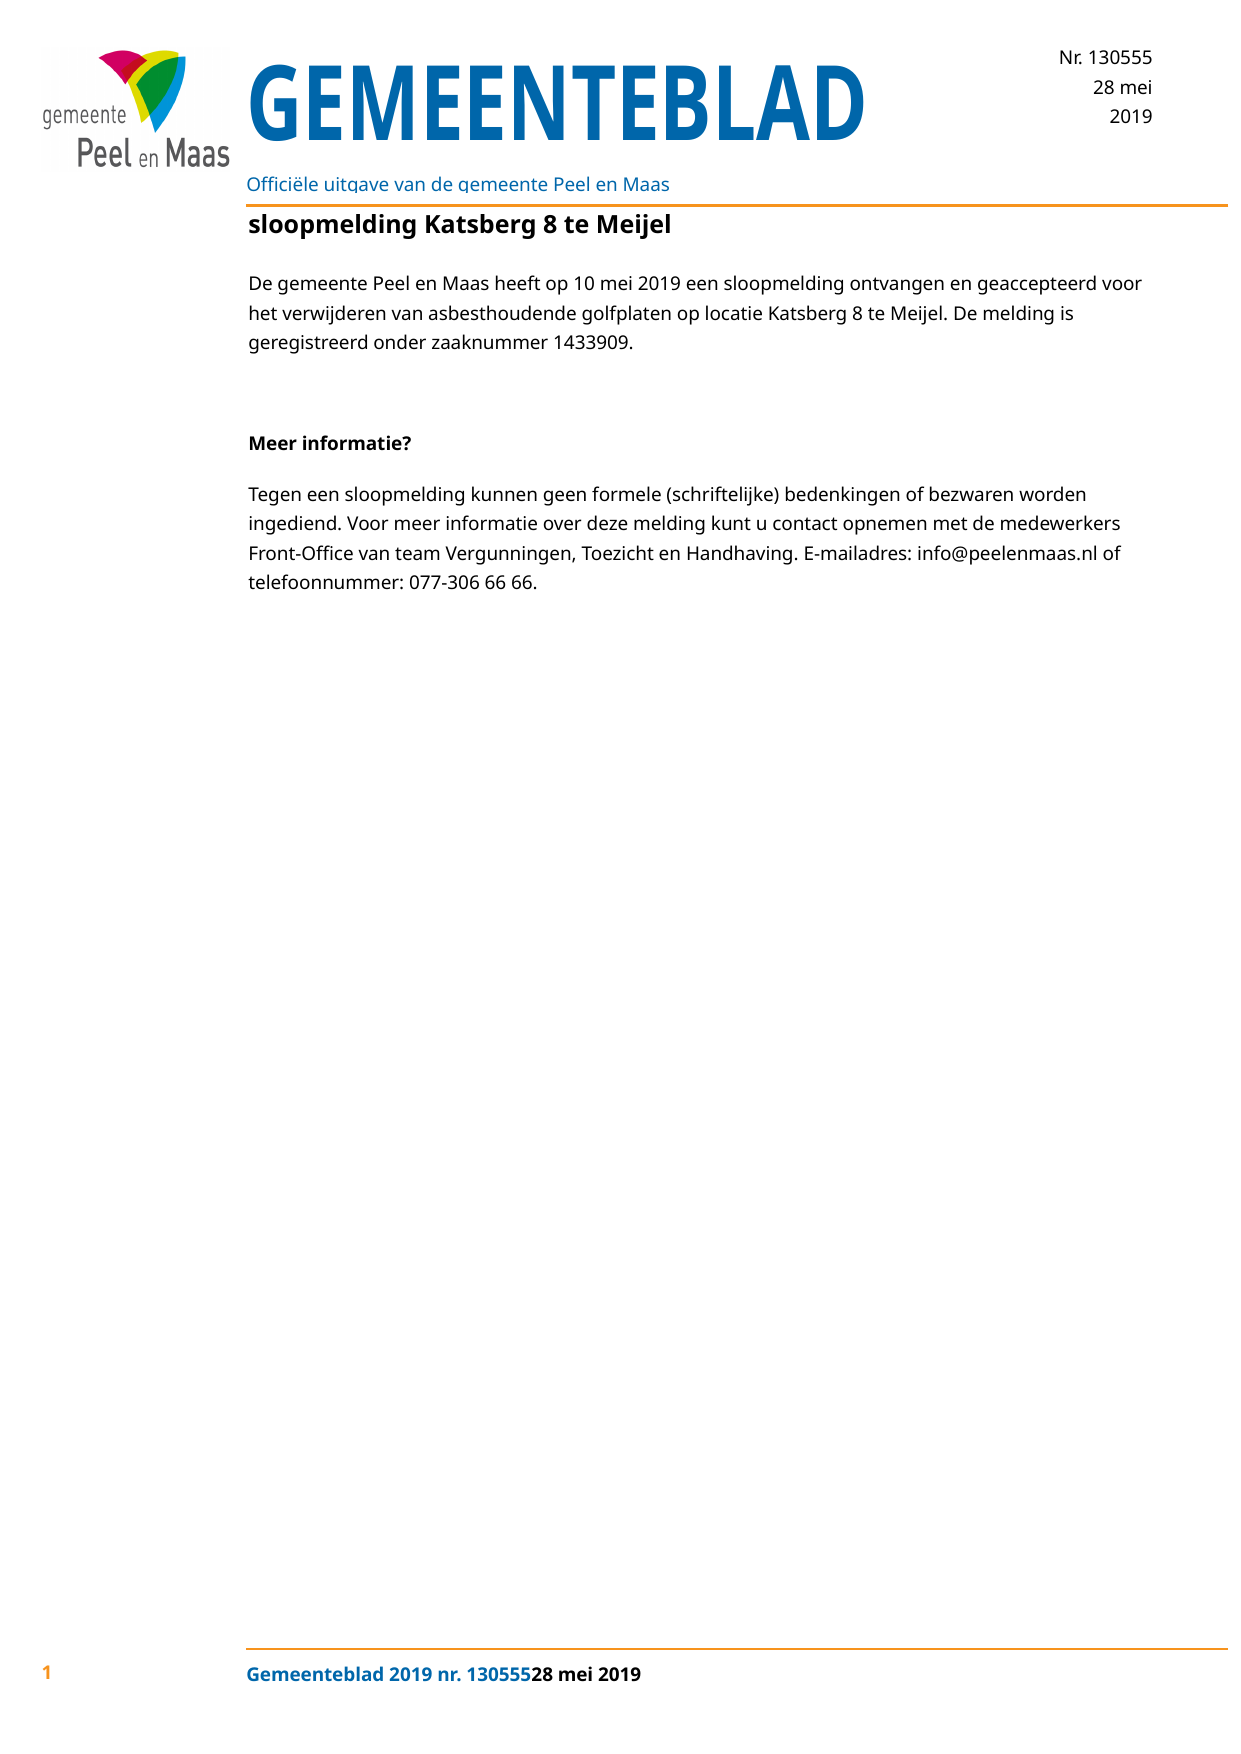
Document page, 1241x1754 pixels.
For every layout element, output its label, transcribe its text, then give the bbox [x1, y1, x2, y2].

text sloopmelding Katsberg 8 te Meijel [248, 207, 1152, 241]
text De gemeente Peel en Maas heeft op 10 mei 2019 een sloopmelding ontvangen en geaccepteerd voor het verwijderen van asbesthoudende golfplaten op locatie Katsberg 8 te Meijel. De melding is geregistreerd onder zaaknummer 1433909. [248, 270, 1152, 355]
picture [41, 47, 231, 172]
text Tegen een sloopmelding kunnen geen formele (schriftelijke) bedenkingen of bezwaren worden ingediend. Voor meer informatie over deze melding kunt u contact opnemen met de medewerkers Front-Office van team Vergunningen, Toezicht en Handhaving. E-mailadres: info@peelenmaas.nl of telefoonnummer: 077-306 66 66. [248, 481, 1152, 595]
text Meer informatie? [248, 430, 1152, 456]
